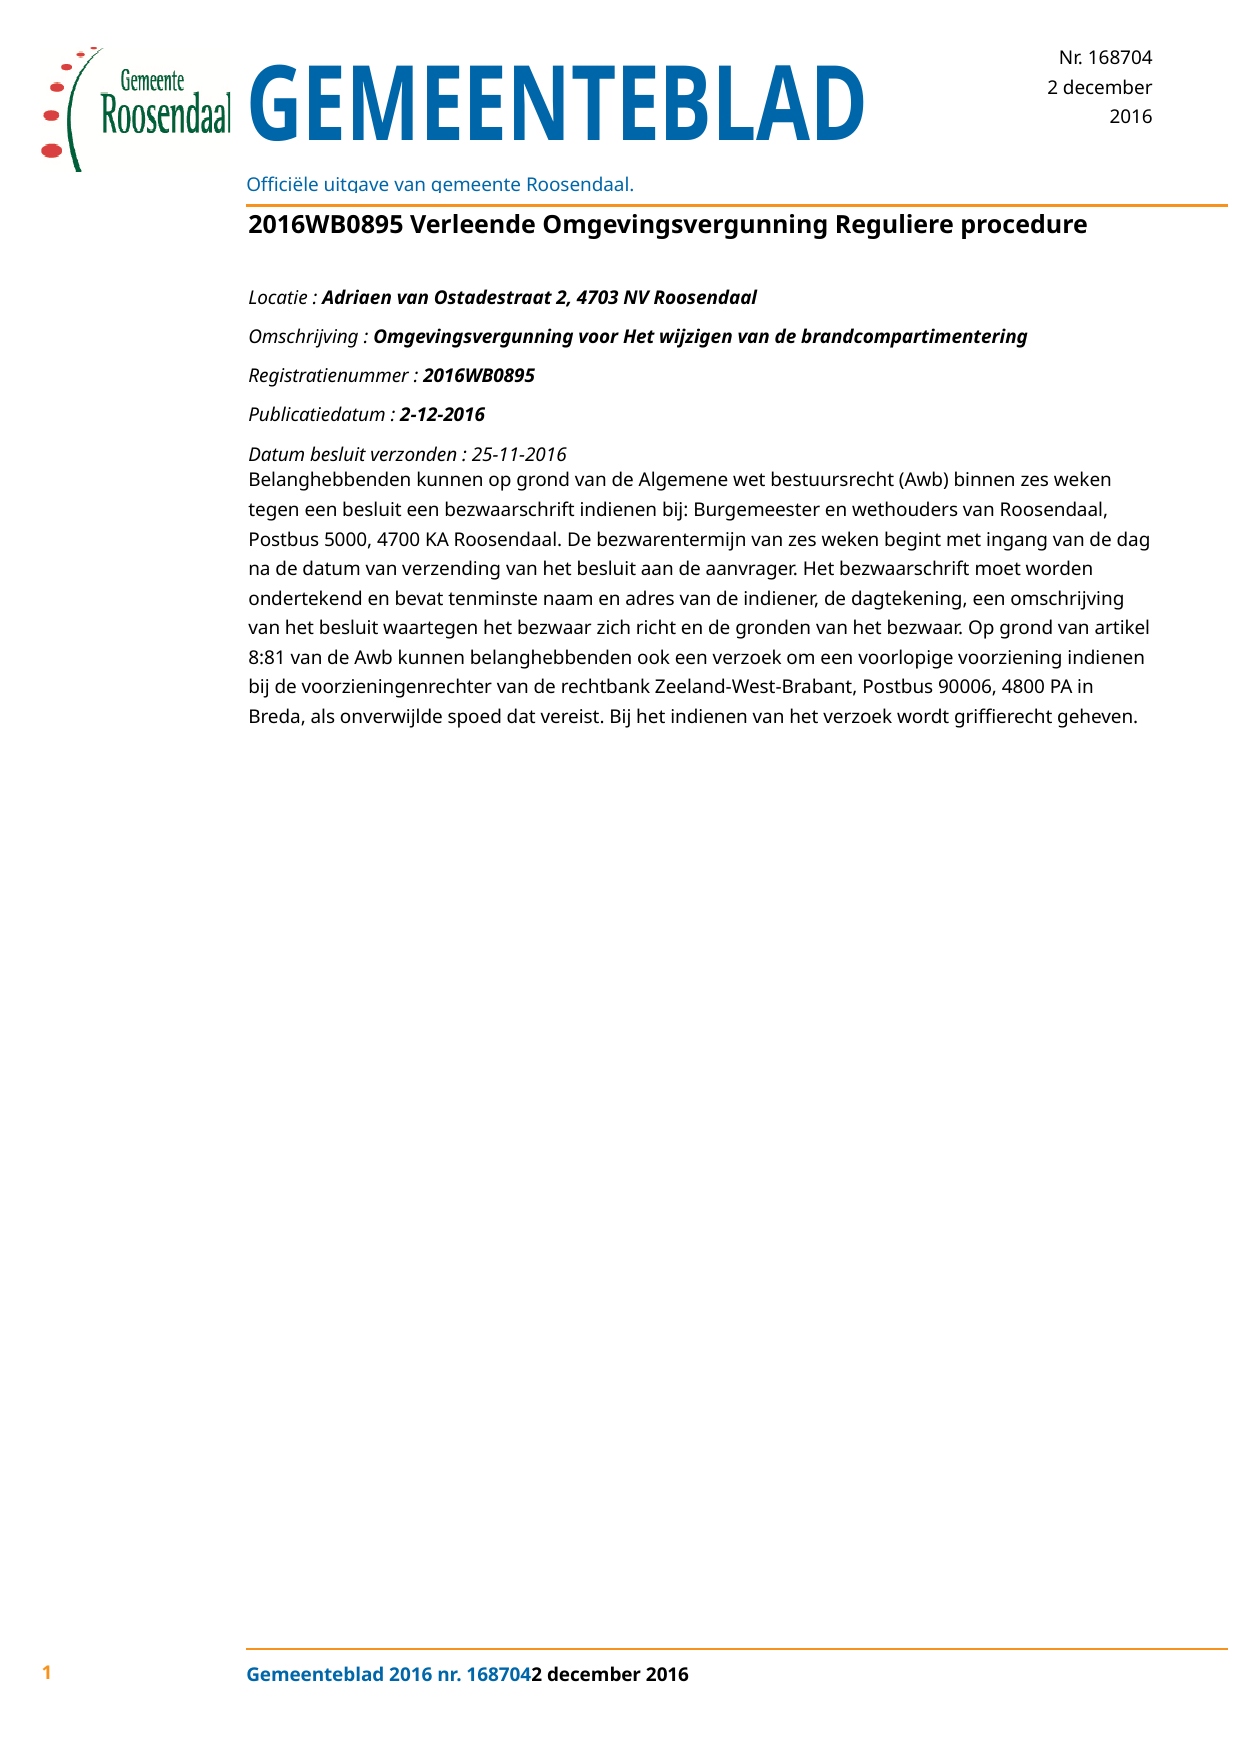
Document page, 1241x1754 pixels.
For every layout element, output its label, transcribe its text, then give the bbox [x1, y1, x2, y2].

text 2016WB0895 Verleende Omgevingsvergunning Reguliere procedure [248, 207, 1152, 241]
text Belanghebbenden kunnen op grond van de Algemene wet bestuursrecht (Awb) binnen zes weken tegen een besluit een bezwaarschrift indienen bij: Burgemeester en wethouders van Roosendaal, Postbus 5000, 4700 KA Roosendaal. De bezwarentermijn van zes weken begint met ingang van de dag na de datum van verzending van het besluit aan de aanvrager. Het bezwaarschrift moet worden ondertekend en bevat tenminste naam en adres van de indiener, de dagtekening, een omschrijving van het besluit waartegen het bezwaar zich richt en de gronden van het bezwaar. Op grond van artikel 8:81 van de Awb kunnen belanghebbenden ook een verzoek om een voorlopige voorziening indienen bij de voorzieningenrechter van de rechtbank Zeeland-West-Brabant, Postbus 90006, 4800 PA in Breda, als onverwijlde spoed dat vereist. Bij het indienen van het verzoek wordt griffierecht geheven. [248, 467, 1152, 729]
text Datum besluit verzonden : 25-11-2016 [248, 441, 1152, 467]
picture [41, 47, 231, 172]
text Omschrijving : Omgevingsvergunning voor Het wijzigen van de brandcompartimentering [248, 323, 1152, 349]
text Publicatiedatum : 2-12-2016 [248, 402, 1152, 427]
text Locatie : Adriaen van Ostadestraat 2, 4703 NV Roosendaal [248, 284, 1152, 309]
text Registratienummer : 2016WB0895 [248, 362, 1152, 388]
